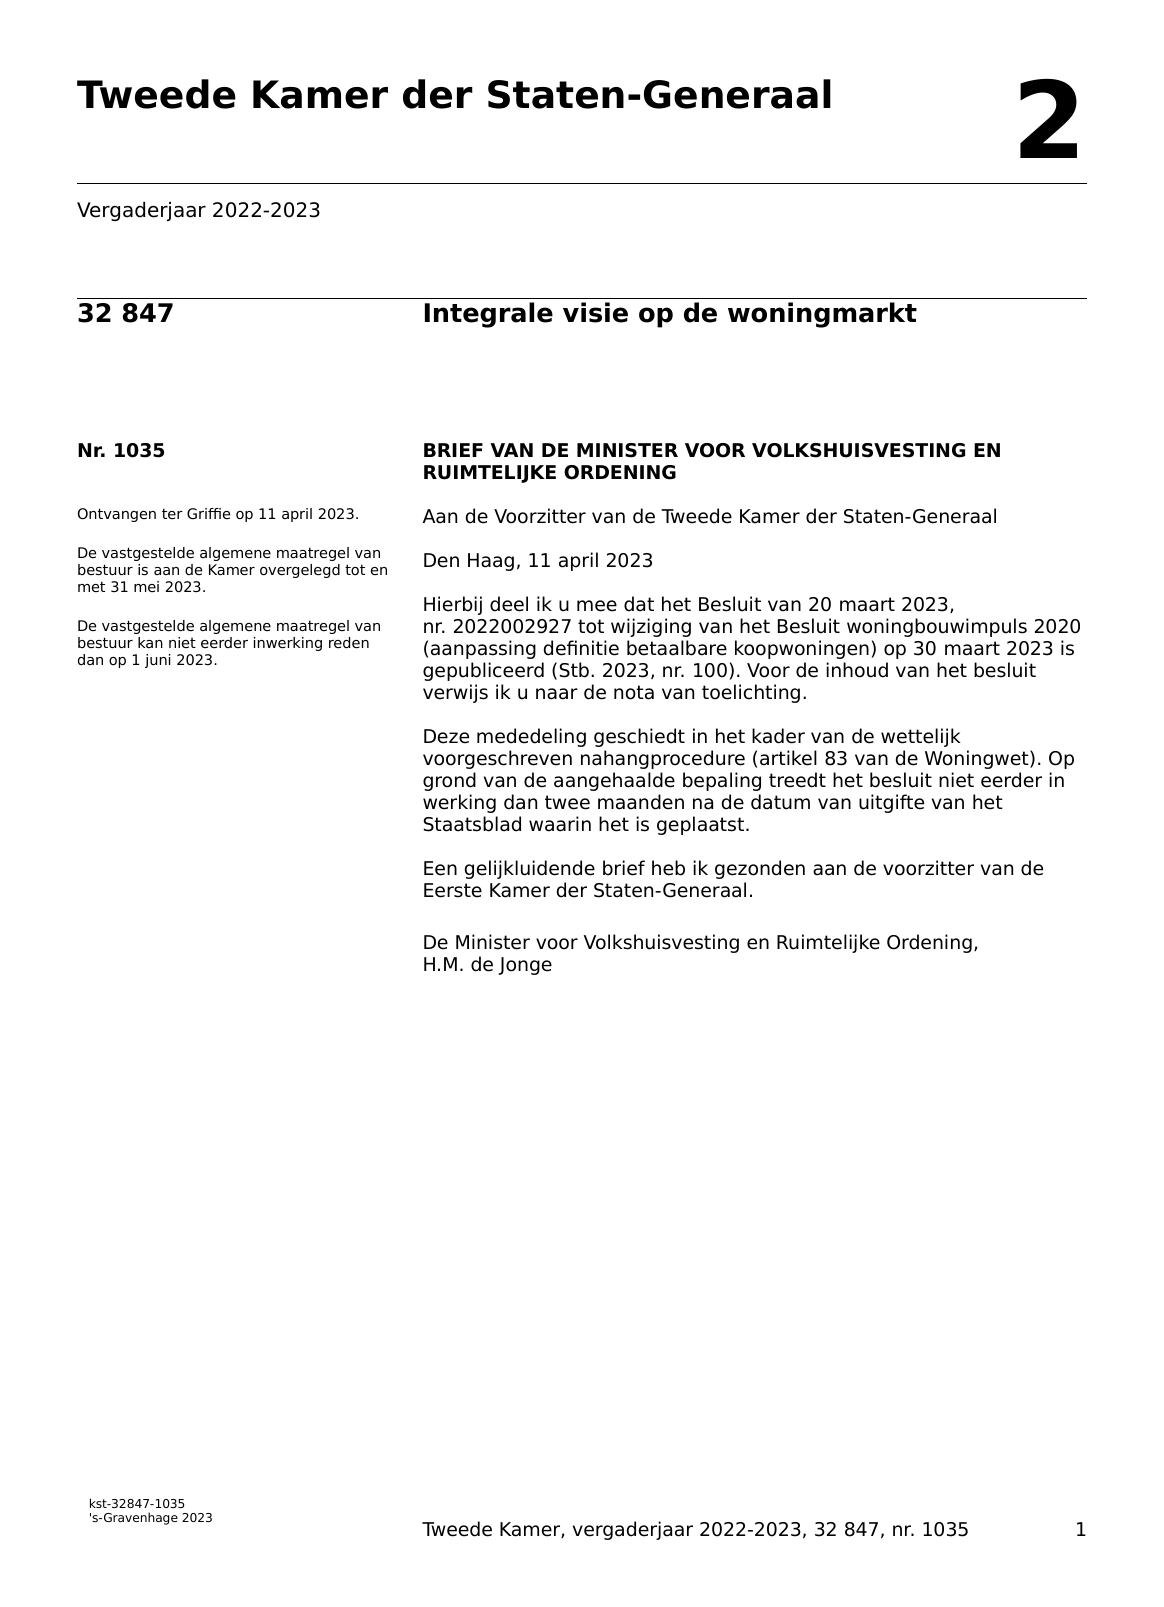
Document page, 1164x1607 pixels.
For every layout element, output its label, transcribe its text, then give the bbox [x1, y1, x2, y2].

text De Minister voor Volkshuisvesting en Ruimtelijke Ordening, H.M. de Jonge [422, 932, 1087, 976]
text De vastgestelde algemene maatregel van bestuur is aan de Kamer overgelegd tot en met 31 mei 2023. [77, 545, 399, 596]
text De vastgestelde algemene maatregel van bestuur kan niet eerder inwerking reden dan op 1 juni 2023. [77, 618, 399, 668]
text Ontvangen ter Griffie op 11 april 2023. [77, 506, 399, 523]
text Den Haag, 11 april 2023 [422, 550, 1087, 572]
table_cell Vergaderjaar 2022-2023 [77, 184, 1087, 298]
subtitle Nr. 1035 BRIEF VAN DE MINISTER VOOR VOLKSHUISVESTING EN RUIMTELIJKE ORDENING [77, 440, 1087, 484]
text Aan de Voorzitter van de Tweede Kamer der Staten-Generaal [422, 506, 1087, 528]
text kst-32847-1035 [88, 1497, 323, 1511]
text Een gelijkluidende brief heb ik gezonden aan de voorzitter van de Eerste Kamer der Staten-Generaal. [422, 858, 1087, 902]
table_header Tweede Kamer der Staten-Generaal [77, 59, 886, 183]
text Hierbij deel ik u mee dat het Besluit van 20 maart 2023, nr. 2022002927 tot wijziging van het Besluit woningbouwimpuls 2020 (aanpassing definitie betaalbare koopwoningen) op 30 maart 2023 is gepubliceerd (Stb. 2023, nr. 100). Voor de inhoud van het besluit verwijs ik u naar de nota van toelichting. [422, 594, 1087, 704]
text [77, 523, 399, 545]
subtitle 32 847 Integrale visie op de woningmarkt [77, 299, 1087, 329]
text [77, 596, 399, 618]
text Deze mededeling geschiedt in het kader van de wettelijk voorgeschreven nahangprocedure (artikel 83 van de Woningwet). Op grond van de aangehaalde bepaling treedt het besluit niet eerder in werking dan twee maanden na de datum van uitgifte van het Staatsblad waarin het is geplaatst. [422, 726, 1087, 836]
table_header 2 [886, 59, 1087, 183]
text 's-Gravenhage 2023 [88, 1511, 323, 1525]
